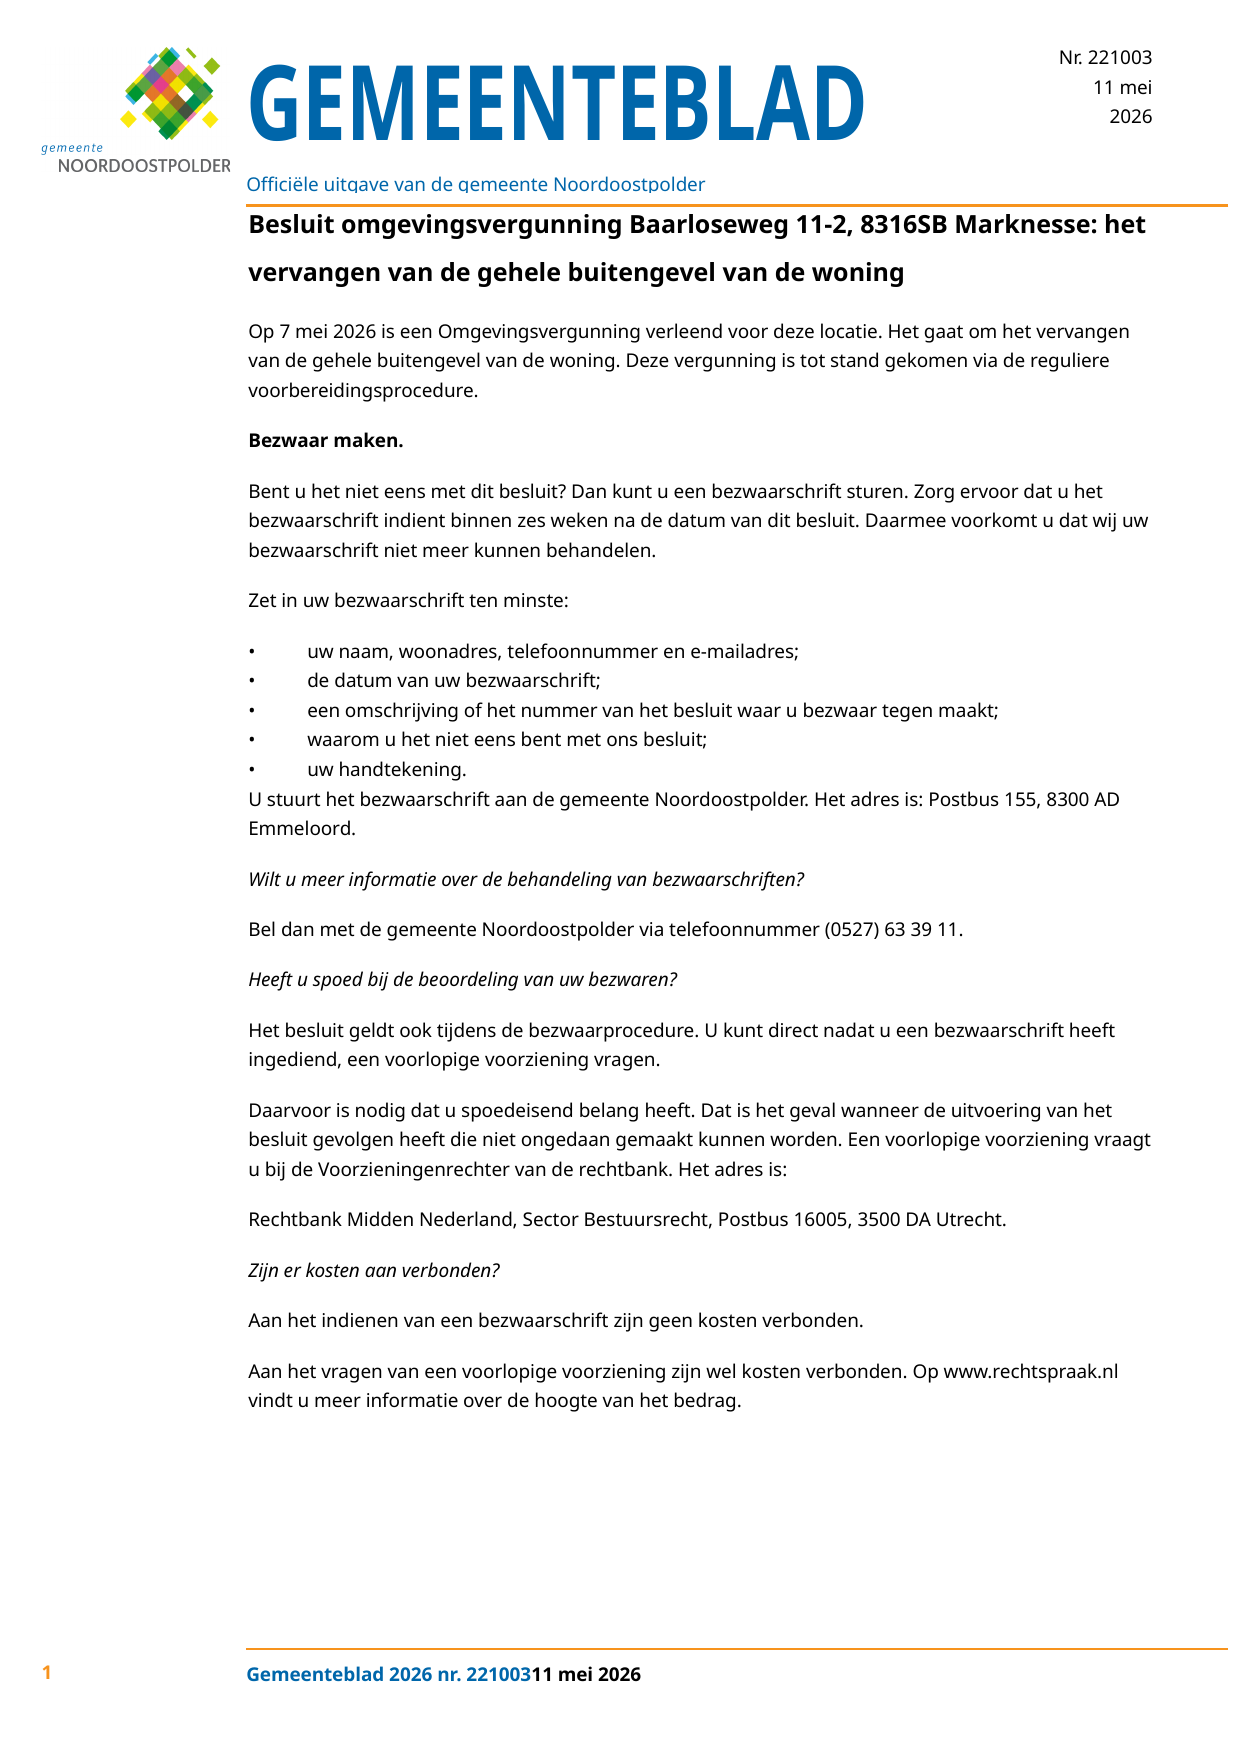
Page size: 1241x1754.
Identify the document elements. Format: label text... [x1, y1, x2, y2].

list de datum van uw bezwaarschrift; [248, 667, 1152, 693]
text Zet in uw bezwaarschrift ten minste: [248, 587, 1152, 613]
text Het besluit geldt ook tijdens de bezwaarprocedure. U kunt direct nadat u een bezwaarschrift heeft ingediend, een voorlopige voorziening vragen. [248, 1017, 1152, 1072]
text Rechtbank Midden Nederland, Sector Bestuursrecht, Postbus 16005, 3500 DA Utrecht. [248, 1207, 1152, 1232]
text Bent u het niet eens met dit besluit? Dan kunt u een bezwaarschrift sturen. Zorg ervoor dat u het bezwaarschrift indient binnen zes weken na de datum van dit besluit. Daarmee voorkomt u dat wij uw bezwaarschrift niet meer kunnen behandelen. [248, 478, 1152, 563]
picture [41, 47, 231, 172]
text Op 7 mei 2026 is een Omgevingsvergunning verleend voor deze locatie. Het gaat om het vervangen van de gehele buitengevel van de woning. Deze vergunning is tot stand gekomen via de reguliere voorbereidingsprocedure. [248, 318, 1152, 403]
text Aan het vragen van een voorlopige voorziening zijn wel kosten verbonden. Op www.rechtspraak.nl vindt u meer informatie over de hoogte van het bedrag. [248, 1358, 1152, 1413]
text Bezwaar maken. [248, 427, 1152, 453]
list uw naam, woonadres, telefoonnummer en e-mailadres; [248, 638, 1152, 664]
text Daarvoor is nodig dat u spoedeisend belang heeft. Dat is het geval wanneer de uitvoering van het besluit gevolgen heeft die niet ongedaan gemaakt kunnen worden. Een voorlopige voorziening vraagt u bij de Voorzieningenrechter van de rechtbank. Het adres is: [248, 1097, 1152, 1182]
text Aan het indienen van een bezwaarschrift zijn geen kosten verbonden. [248, 1307, 1152, 1333]
text Heeft u spoed bij de beoordeling van uw bezwaren? [248, 967, 1152, 992]
list waarom u het niet eens bent met ons besluit; [248, 727, 1152, 752]
list uw handtekening. [248, 756, 1152, 782]
list een omschrijving of het nummer van het besluit waar u bezwaar tegen maakt; [248, 697, 1152, 723]
text Zijn er kosten aan verbonden? [248, 1257, 1152, 1283]
text Wilt u meer informatie over de behandeling van bezwaarschriften? [248, 866, 1152, 892]
text Besluit omgevingsvergunning Baarloseweg 11-2, 8316SB Marknesse: het vervangen van de gehele buitengevel van de woning [248, 207, 1152, 288]
text U stuurt het bezwaarschrift aan de gemeente Noordoostpolder. Het adres is: Postbus 155, 8300 AD Emmeloord. [248, 786, 1152, 841]
text Bel dan met de gemeente Noordoostpolder via telefoonnummer (0527) 63 39 11. [248, 916, 1152, 942]
